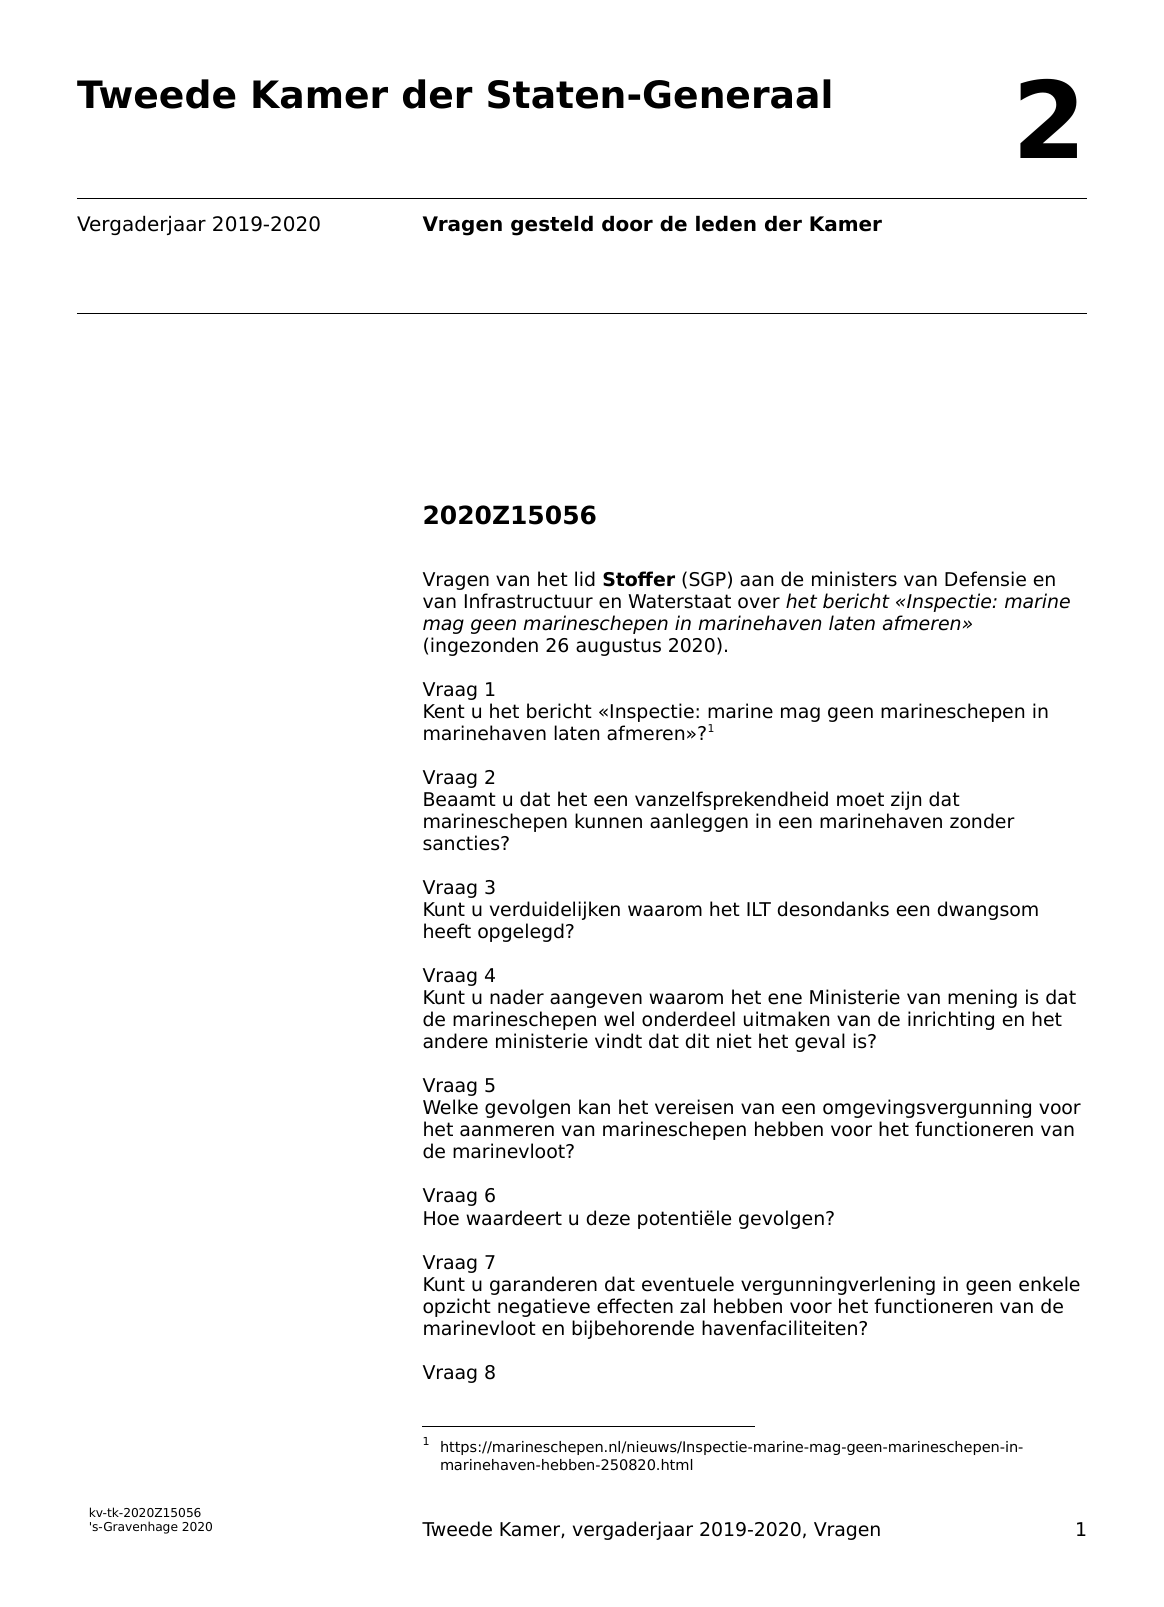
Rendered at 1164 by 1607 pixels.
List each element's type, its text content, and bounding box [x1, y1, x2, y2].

text 2020Z15056 [422, 501, 1087, 531]
text kv-tk-2020Z15056 [88, 1506, 323, 1520]
text Vragen van het lid Stoffer (SGP) aan de ministers van Defensie en van Infrastructuur en Waterstaat over het bericht «Inspectie: marine mag geen marineschepen in marinehaven laten afmeren» (ingezonden 26 augustus 2020). [422, 569, 1087, 657]
text Beaamt u dat het een vanzelfsprekendheid moet zijn dat marineschepen kunnen aanleggen in een marinehaven zonder sancties? [422, 789, 1087, 855]
text Vraag 1 [422, 679, 1087, 701]
text Kunt u garanderen dat eventuele vergunningverlening in geen enkele opzicht negatieve effecten zal hebben voor het functioneren van de marinevloot en bijbehorende havenfaciliteiten? [422, 1273, 1087, 1339]
table_cell Vragen gesteld door de leden der Kamer [422, 199, 1087, 313]
text Vraag 4 [422, 965, 1087, 987]
text Hoe waardeert u deze potentiële gevolgen? [422, 1207, 1087, 1229]
text 's-Gravenhage 2020 [88, 1520, 323, 1534]
text Vraag 3 [422, 877, 1087, 899]
text Vraag 8 [422, 1362, 1087, 1384]
table_header Tweede Kamer der Staten-Generaal [77, 59, 886, 198]
text Welke gevolgen kan het vereisen van een omgevingsvergunning voor het aanmeren van marineschepen hebben voor het functioneren van de marinevloot? [422, 1097, 1087, 1163]
table_header 2 [886, 59, 1087, 198]
text Kent u het bericht «Inspectie: marine mag geen marineschepen in marinehaven laten afmeren»? [422, 701, 1087, 745]
text Vraag 5 [422, 1075, 1087, 1097]
text https://marineschepen.nl/nieuws/Inspectie-marine-mag-geen-marineschepen-in-marinehaven-hebben-250820.html [422, 1435, 1087, 1474]
text Kunt u nader aangeven waarom het ene Ministerie van mening is dat de marineschepen wel onderdeel uitmaken van de inrichting en het andere ministerie vindt dat dit niet het geval is? [422, 987, 1087, 1053]
table_cell Vergaderjaar 2019-2020 [77, 199, 422, 313]
text Vraag 2 [422, 767, 1087, 789]
text Vraag 6 [422, 1185, 1087, 1207]
text Kunt u verduidelijken waarom het ILT desondanks een dwangsom heeft opgelegd? [422, 899, 1087, 943]
text Vraag 7 [422, 1252, 1087, 1273]
